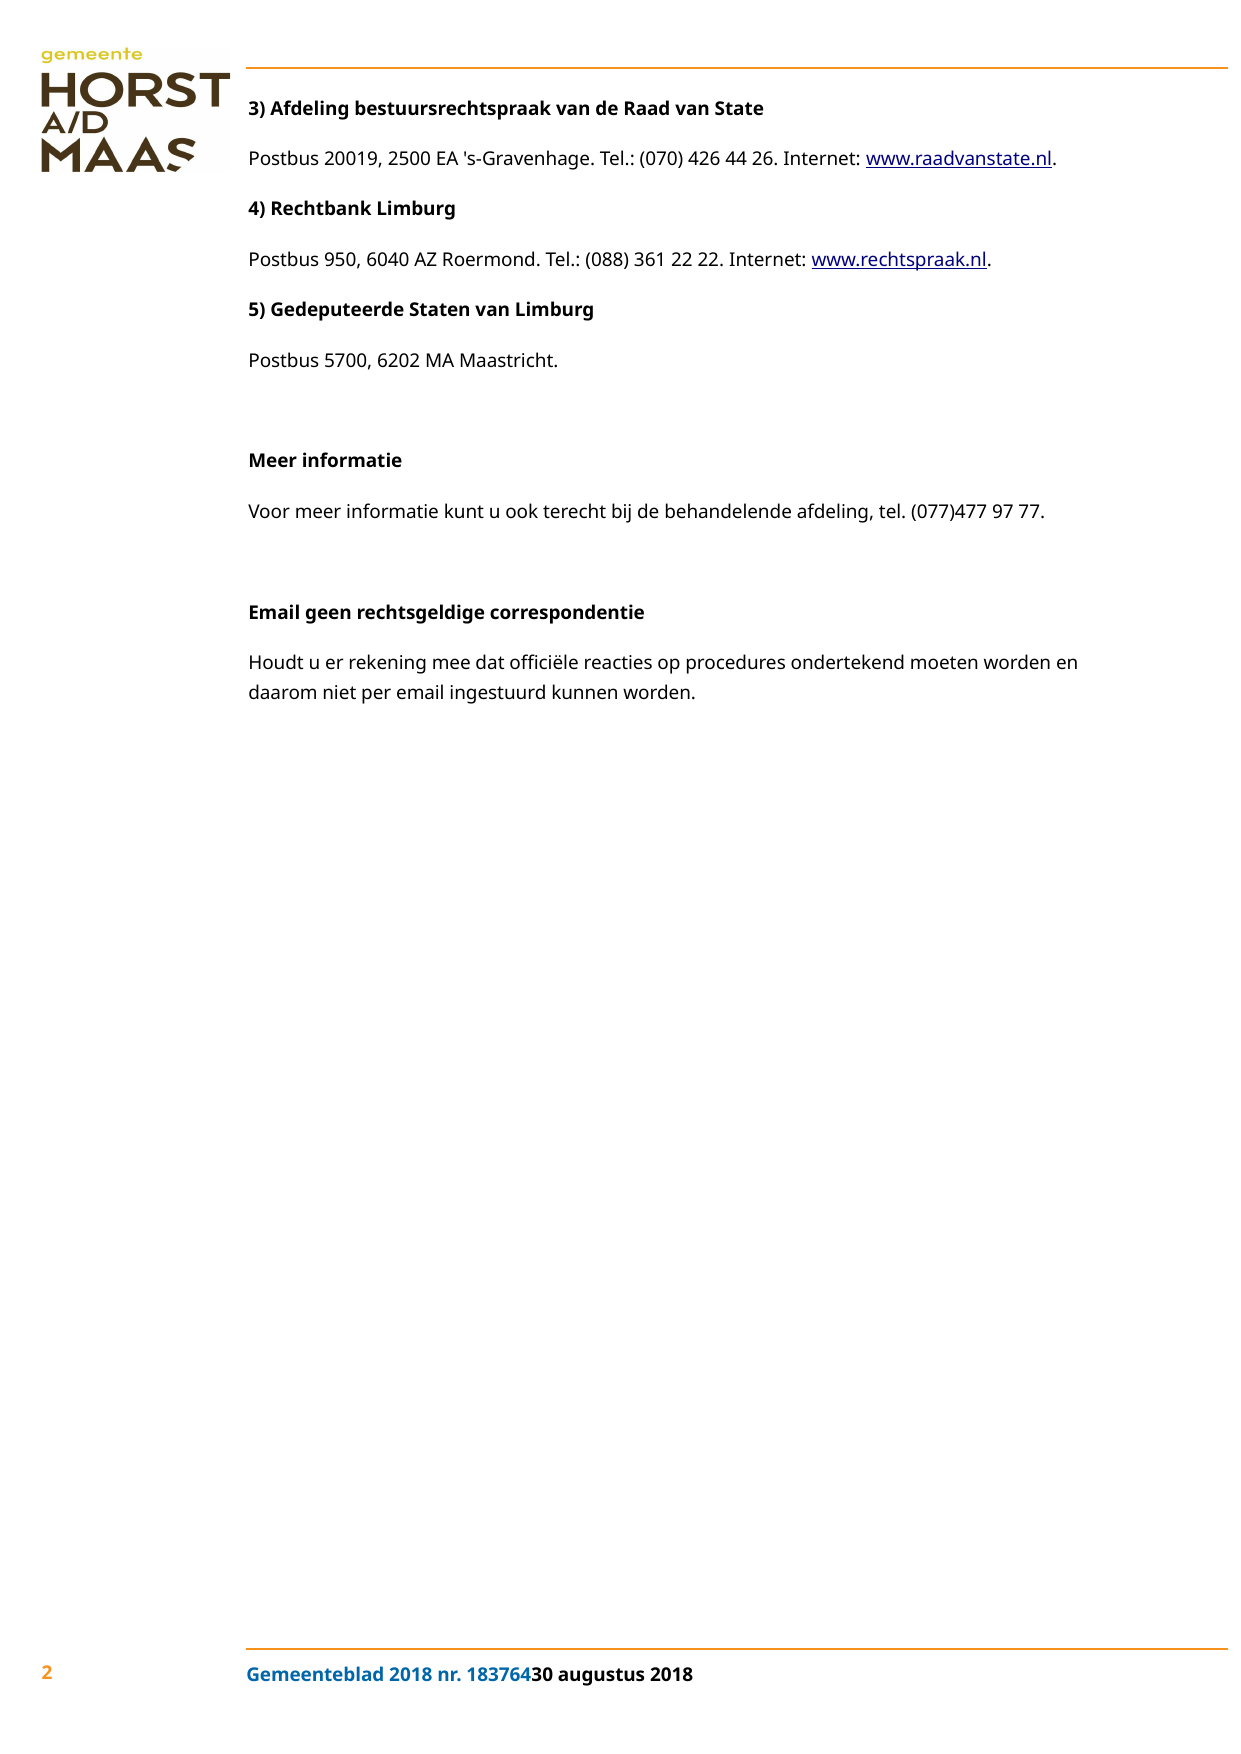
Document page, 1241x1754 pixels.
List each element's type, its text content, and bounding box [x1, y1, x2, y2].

text Houdt u er rekening mee dat officiële reacties op procedures ondertekend moeten worden en daarom niet per email ingestuurd kunnen worden. [248, 649, 1152, 705]
picture [41, 47, 231, 172]
text Email geen rechtsgeldige correspondentie [248, 599, 1152, 625]
text 4) Rechtbank Limburg [248, 196, 1152, 221]
text 3) Afdeling bestuursrechtspraak van de Raad van State [248, 95, 1152, 121]
text Postbus 20019, 2500 EA 's-Gravenhage. Tel.: (070) 426 44 26. Internet: www.raadvanstate.nl. [248, 145, 1152, 171]
text Meer informatie [248, 448, 1152, 473]
text 5) Gedeputeerde Staten van Limburg [248, 296, 1152, 322]
text Postbus 5700, 6202 MA Maastricht. [248, 347, 1152, 373]
text Voor meer informatie kunt u ook terecht bij de behandelende afdeling, tel. (077)477 97 77. [248, 498, 1152, 524]
text Postbus 950, 6040 AZ Roermond. Tel.: (088) 361 22 22. Internet: www.rechtspraak.nl. [248, 246, 1152, 272]
